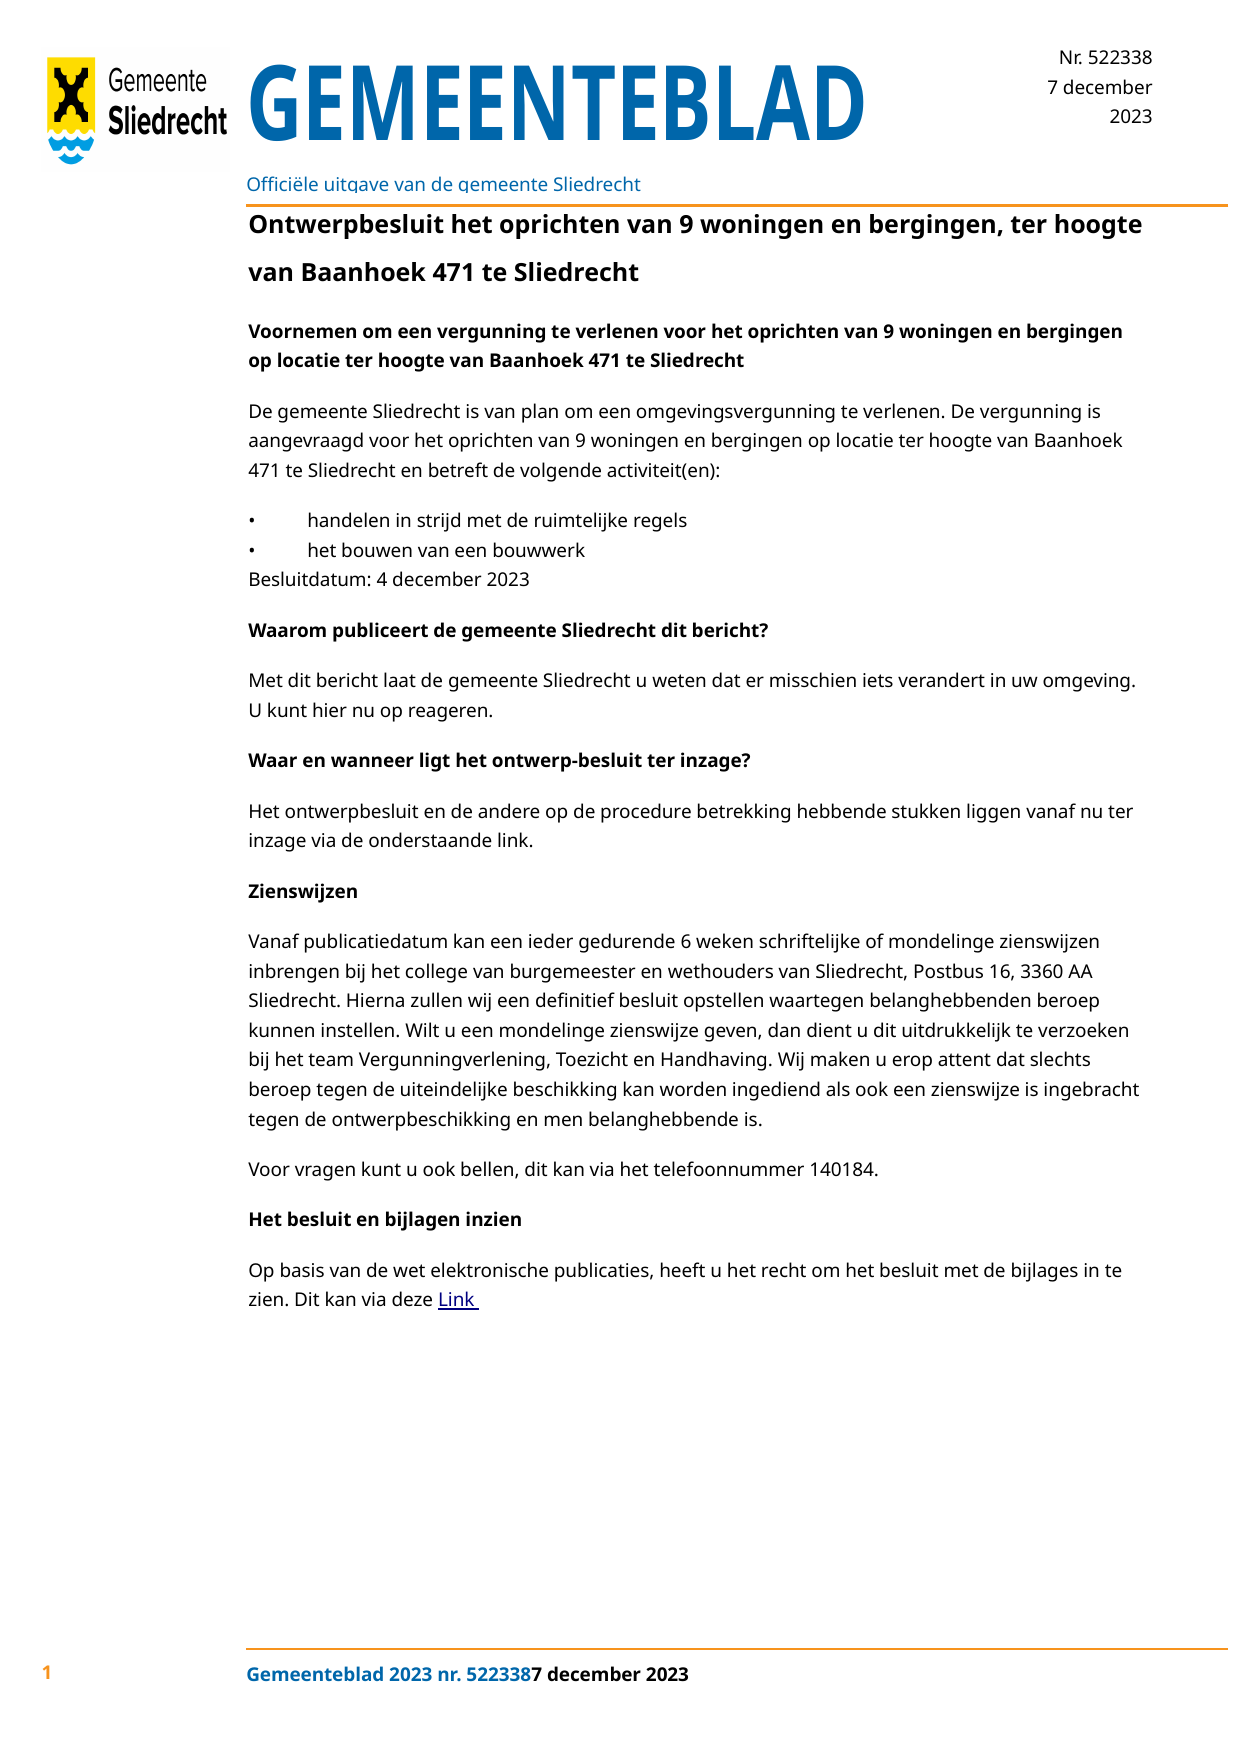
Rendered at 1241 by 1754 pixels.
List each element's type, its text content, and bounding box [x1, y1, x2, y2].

text Met dit bericht laat de gemeente Sliedrecht u weten dat er misschien iets verandert in uw omgeving. U kunt hier nu op reageren. [248, 667, 1152, 723]
text Zienswijzen [248, 878, 1152, 904]
text Op basis van de wet elektronische publicaties, heeft u het recht om het besluit met de bijlages in te zien. Dit kan via deze Link [248, 1257, 1152, 1312]
list handelen in strijd met de ruimtelijke regels [248, 507, 1152, 533]
list het bouwen van een bouwwerk [248, 537, 1152, 563]
text De gemeente Sliedrecht is van plan om een omgevingsvergunning te verlenen. De vergunning is aangevraagd voor het oprichten van 9 woningen en bergingen op locatie ter hoogte van Baanhoek 471 te Sliedrecht en betreft de volgende activiteit(en): [248, 398, 1152, 483]
text Het ontwerpbesluit en de andere op de procedure betrekking hebbende stukken liggen vanaf nu ter inzage via de onderstaande link. [248, 798, 1152, 853]
text Waarom publiceert de gemeente Sliedrecht dit bericht? [248, 617, 1152, 643]
text Ontwerpbesluit het oprichten van 9 woningen en bergingen, ter hoogte van Baanhoek 471 te Sliedrecht [248, 207, 1152, 288]
text Het besluit en bijlagen inzien [248, 1207, 1152, 1232]
text Voornemen om een vergunning te verlenen voor het oprichten van 9 woningen en bergingen op locatie ter hoogte van Baanhoek 471 te Sliedrecht [248, 318, 1152, 373]
text Waar en wanneer ligt het ontwerp-besluit ter inzage? [248, 747, 1152, 773]
text Vanaf publicatiedatum kan een ieder gedurende 6 weken schriftelijke of mondelinge zienswijzen inbrengen bij het college van burgemeester en wethouders van Sliedrecht, Postbus 16, 3360 AA Sliedrecht. Hierna zullen wij een definitief besluit opstellen waartegen belanghebbenden beroep kunnen instellen. Wilt u een mondelinge zienswijze geven, dan dient u dit uitdrukkelijk te verzoeken bij het team Vergunningverlening, Toezicht en Handhaving. Wij maken u erop attent dat slechts beroep tegen de uiteindelijke beschikking kan worden ingediend als ook een zienswijze is ingebracht tegen de ontwerpbeschikking en men belanghebbende is. [248, 928, 1152, 1132]
text Besluitdatum: 4 december 2023 [248, 567, 1152, 592]
text Voor vragen kunt u ook bellen, dit kan via het telefoonnummer 140184. [248, 1156, 1152, 1182]
picture [41, 47, 231, 172]
